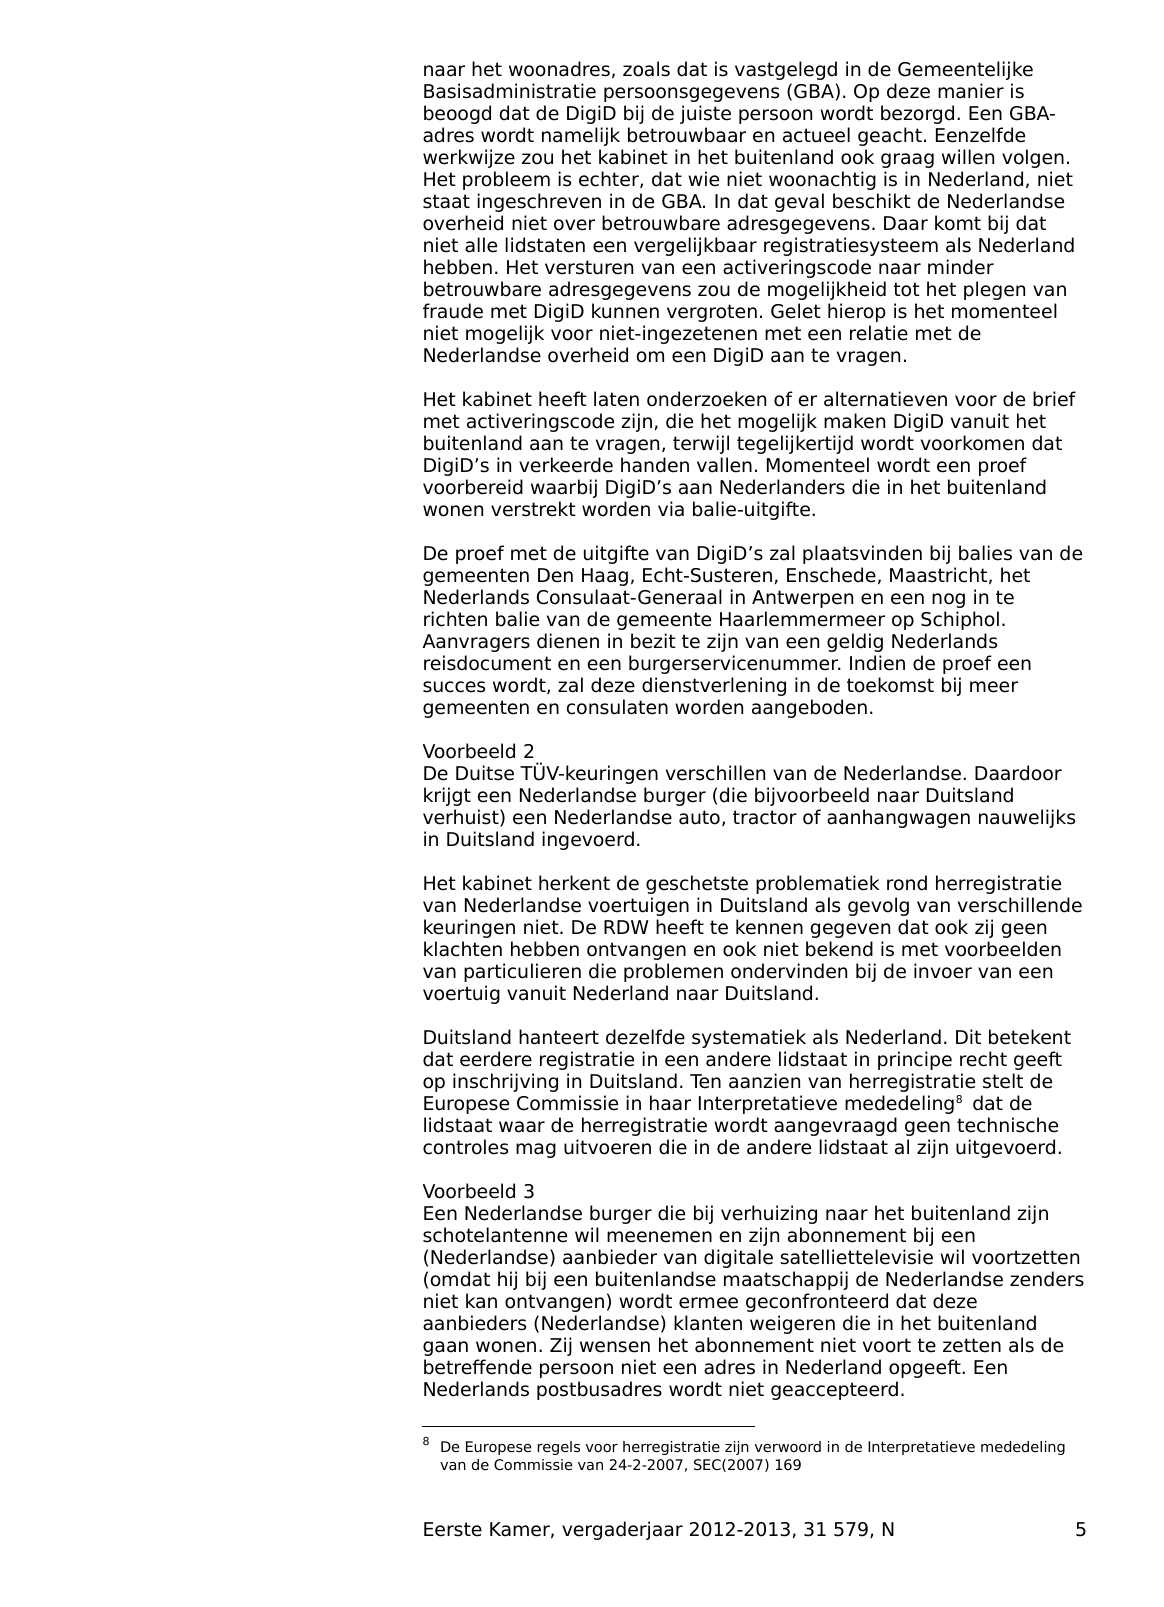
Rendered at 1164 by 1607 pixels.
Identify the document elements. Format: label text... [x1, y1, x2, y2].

text naar het woonadres, zoals dat is vastgelegd in de Gemeentelijke Basisadministratie persoonsgegevens (GBA). Op deze manier is beoogd dat de DigiD bij de juiste persoon wordt bezorgd. Een GBA-adres wordt namelijk betrouwbaar en actueel geacht. Eenzelfde werkwijze zou het kabinet in het buitenland ook graag willen volgen. Het probleem is echter, dat wie niet woonachtig is in Nederland, niet staat ingeschreven in de GBA. In dat geval beschikt de Nederlandse overheid niet over betrouwbare adresgegevens. Daar komt bij dat niet alle lidstaten een vergelijkbaar registratiesysteem als Nederland hebben. Het versturen van een activeringscode naar minder betrouwbare adresgegevens zou de mogelijkheid tot het plegen van fraude met DigiD kunnen vergroten. Gelet hierop is het momenteel niet mogelijk voor niet-ingezetenen met een relatie met de Nederlandse overheid om een DigiD aan te vragen. [422, 59, 1087, 367]
text Duitsland hanteert dezelfde systematiek als Nederland. Dit betekent dat eerdere registratie in een andere lidstaat in principe recht geeft op inschrijving in Duitsland. Ten aanzien van herregistratie stelt de Europese Commissie in haar Interpretatieve mededeling dat de lidstaat waar de herregistratie wordt aangevraagd geen technische controles mag uitvoeren die in de andere lidstaat al zijn uitgevoerd. [422, 1027, 1087, 1159]
text De Europese regels voor herregistratie zijn verwoord in de Interpretatieve mededeling van de Commissie van 24-2-2007, SEC(2007) 169 [422, 1435, 1087, 1474]
text Voorbeeld 2 [422, 741, 1087, 763]
text De Duitse TÜV-keuringen verschillen van de Nederlandse. Daardoor krijgt een Nederlandse burger (die bijvoorbeeld naar Duitsland verhuist) een Nederlandse auto, tractor of aanhangwagen nauwelijks in Duitsland ingevoerd. [422, 763, 1087, 851]
text Het kabinet heeft laten onderzoeken of er alternatieven voor de brief met activeringscode zijn, die het mogelijk maken DigiD vanuit het buitenland aan te vragen, terwijl tegelijkertijd wordt voorkomen dat DigiD’s in verkeerde handen vallen. Momenteel wordt een proef voorbereid waarbij DigiD’s aan Nederlanders die in het buitenland wonen verstrekt worden via balie-uitgifte. [422, 389, 1087, 521]
text De proef met de uitgifte van DigiD’s zal plaatsvinden bij balies van de gemeenten Den Haag, Echt-Susteren, Enschede, Maastricht, het Nederlands Consulaat-Generaal in Antwerpen en een nog in te richten balie van de gemeente Haarlemmermeer op Schiphol. Aanvragers dienen in bezit te zijn van een geldig Nederlands reisdocument en een burgerservicenummer. Indien de proef een succes wordt, zal deze dienstverlening in de toekomst bij meer gemeenten en consulaten worden aangeboden. [422, 543, 1087, 719]
text Het kabinet herkent de geschetste problematiek rond herregistratie van Nederlandse voertuigen in Duitsland als gevolg van verschillende keuringen niet. De RDW heeft te kennen gegeven dat ook zij geen klachten hebben ontvangen en ook niet bekend is met voorbeelden van particulieren die problemen ondervinden bij de invoer van een voertuig vanuit Nederland naar Duitsland. [422, 873, 1087, 1005]
text Voorbeeld 3 [422, 1181, 1087, 1203]
text Een Nederlandse burger die bij verhuizing naar het buitenland zijn schotelantenne wil meenemen en zijn abonnement bij een (Nederlandse) aanbieder van digitale satelliettelevisie wil voortzetten (omdat hij bij een buitenlandse maatschappij de Nederlandse zenders niet kan ontvangen) wordt ermee geconfronteerd dat deze aanbieders (Nederlandse) klanten weigeren die in het buitenland gaan wonen. Zij wensen het abonnement niet voort te zetten als de betreffende persoon niet een adres in Nederland opgeeft. Een Nederlands postbusadres wordt niet geaccepteerd. [422, 1203, 1087, 1401]
